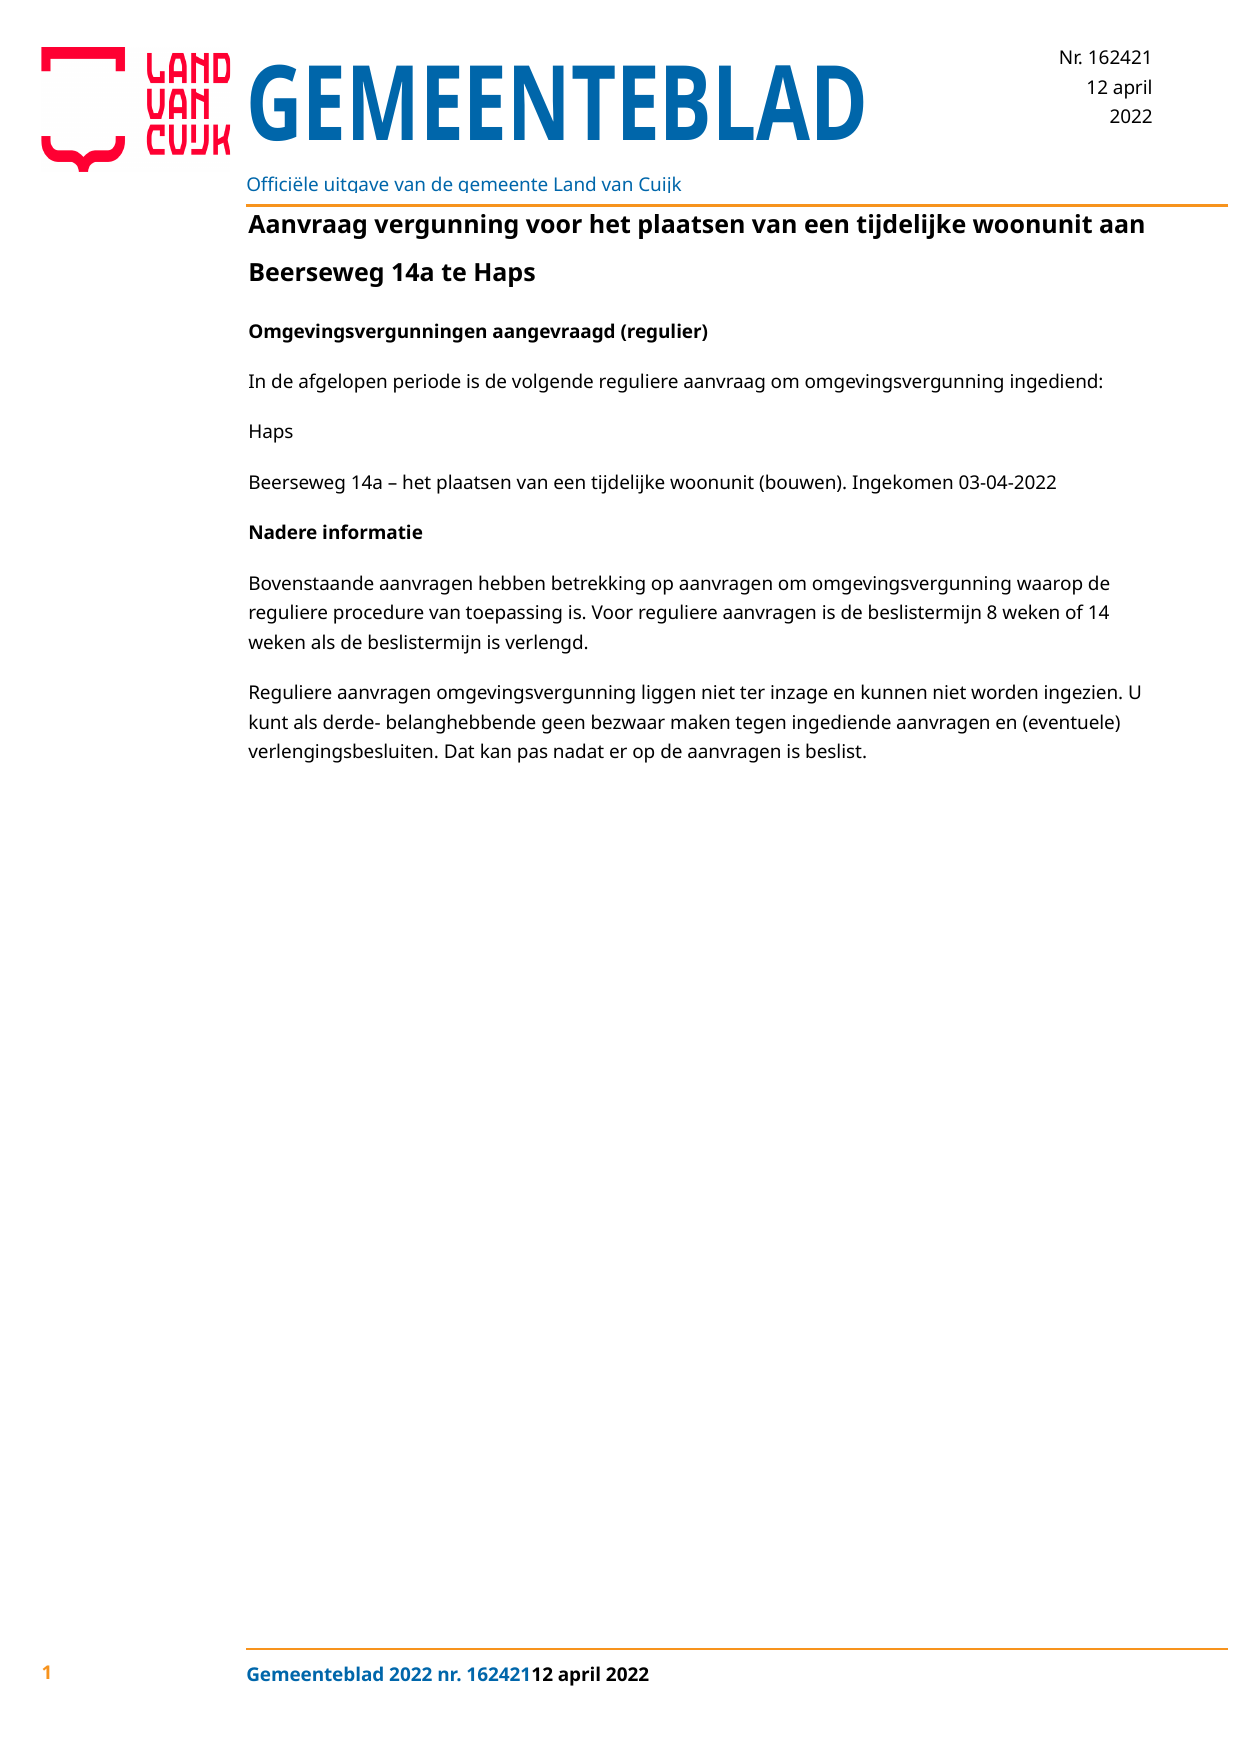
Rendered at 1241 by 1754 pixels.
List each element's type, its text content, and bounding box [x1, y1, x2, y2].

text Nadere informatie [248, 519, 1152, 545]
text Beerseweg 14a – het plaatsen van een tijdelijke woonunit (bouwen). Ingekomen 03-04-2022 [248, 469, 1152, 495]
text Bovenstaande aanvragen hebben betrekking op aanvragen om omgevingsvergunning waarop de reguliere procedure van toepassing is. Voor reguliere aanvragen is de beslistermijn 8 weken of 14 weken als de beslistermijn is verlengd. [248, 570, 1152, 655]
text In de afgelopen periode is de volgende reguliere aanvraag om omgevingsvergunning ingediend: [248, 368, 1152, 394]
text Aanvraag vergunning voor het plaatsen van een tijdelijke woonunit aan Beerseweg 14a te Haps [248, 207, 1152, 288]
text Haps [248, 419, 1152, 444]
text Reguliere aanvragen omgevingsvergunning liggen niet ter inzage en kunnen niet worden ingezien. U kunt als derde- belanghebbende geen bezwaar maken tegen ingediende aanvragen en (eventuele) verlengingsbesluiten. Dat kan pas nadat er op de aanvragen is beslist. [248, 679, 1152, 764]
picture [41, 47, 231, 172]
text Omgevingsvergunningen aangevraagd (regulier) [248, 318, 1152, 344]
